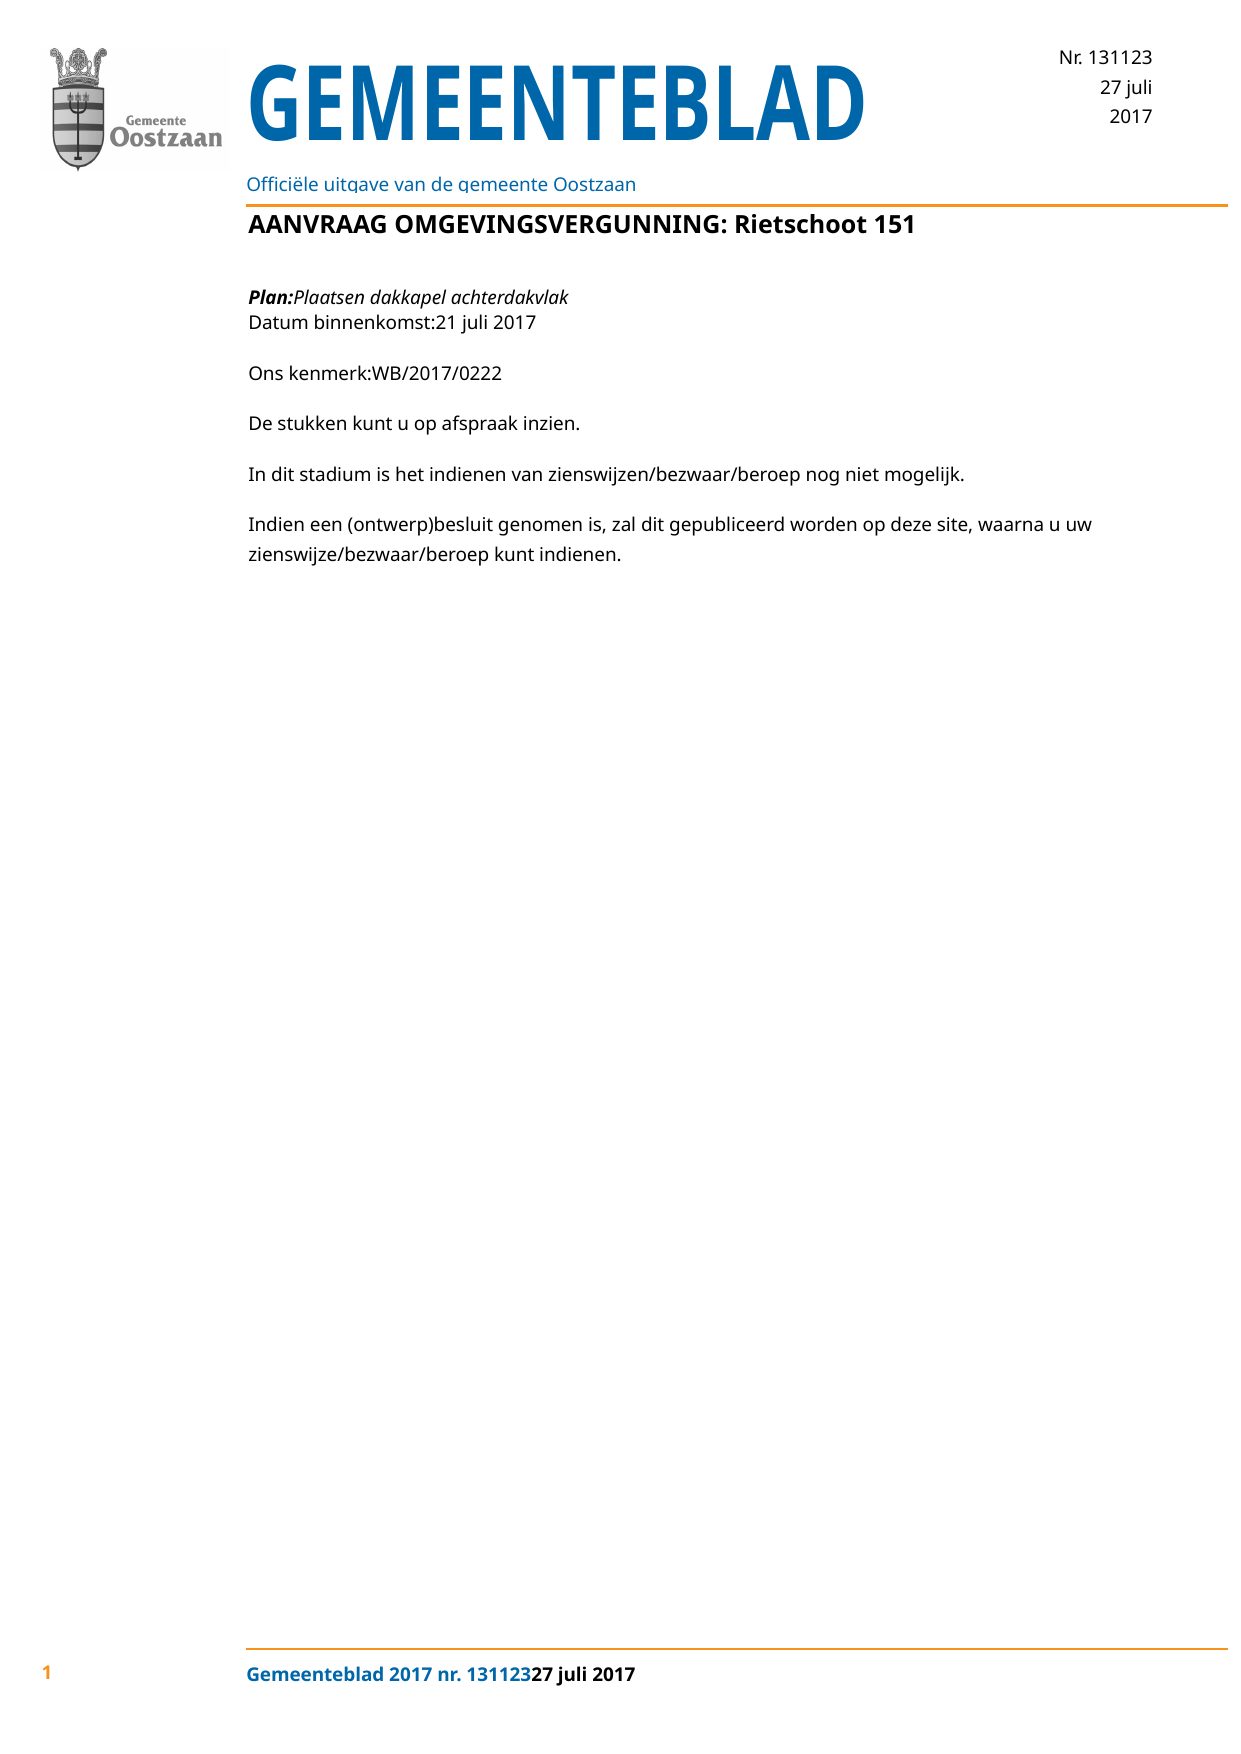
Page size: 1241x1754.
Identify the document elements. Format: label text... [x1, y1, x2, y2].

text Datum binnenkomst:21 juli 2017 [248, 309, 1152, 335]
text Plan:Plaatsen dakkapel achterdakvlak [248, 284, 1152, 309]
text In dit stadium is het indienen van zienswijzen/bezwaar/beroep nog niet mogelijk. [248, 461, 1152, 487]
text De stukken kunt u op afspraak inzien. [248, 410, 1152, 436]
text Ons kenmerk:WB/2017/0222 [248, 360, 1152, 386]
text Indien een (ontwerp)besluit genomen is, zal dit gepubliceerd worden op deze site, waarna u uw zienswijze/bezwaar/beroep kunt indienen. [248, 511, 1152, 567]
picture [41, 47, 231, 172]
text AANVRAAG OMGEVINGSVERGUNNING: Rietschoot 151 [248, 207, 1152, 241]
